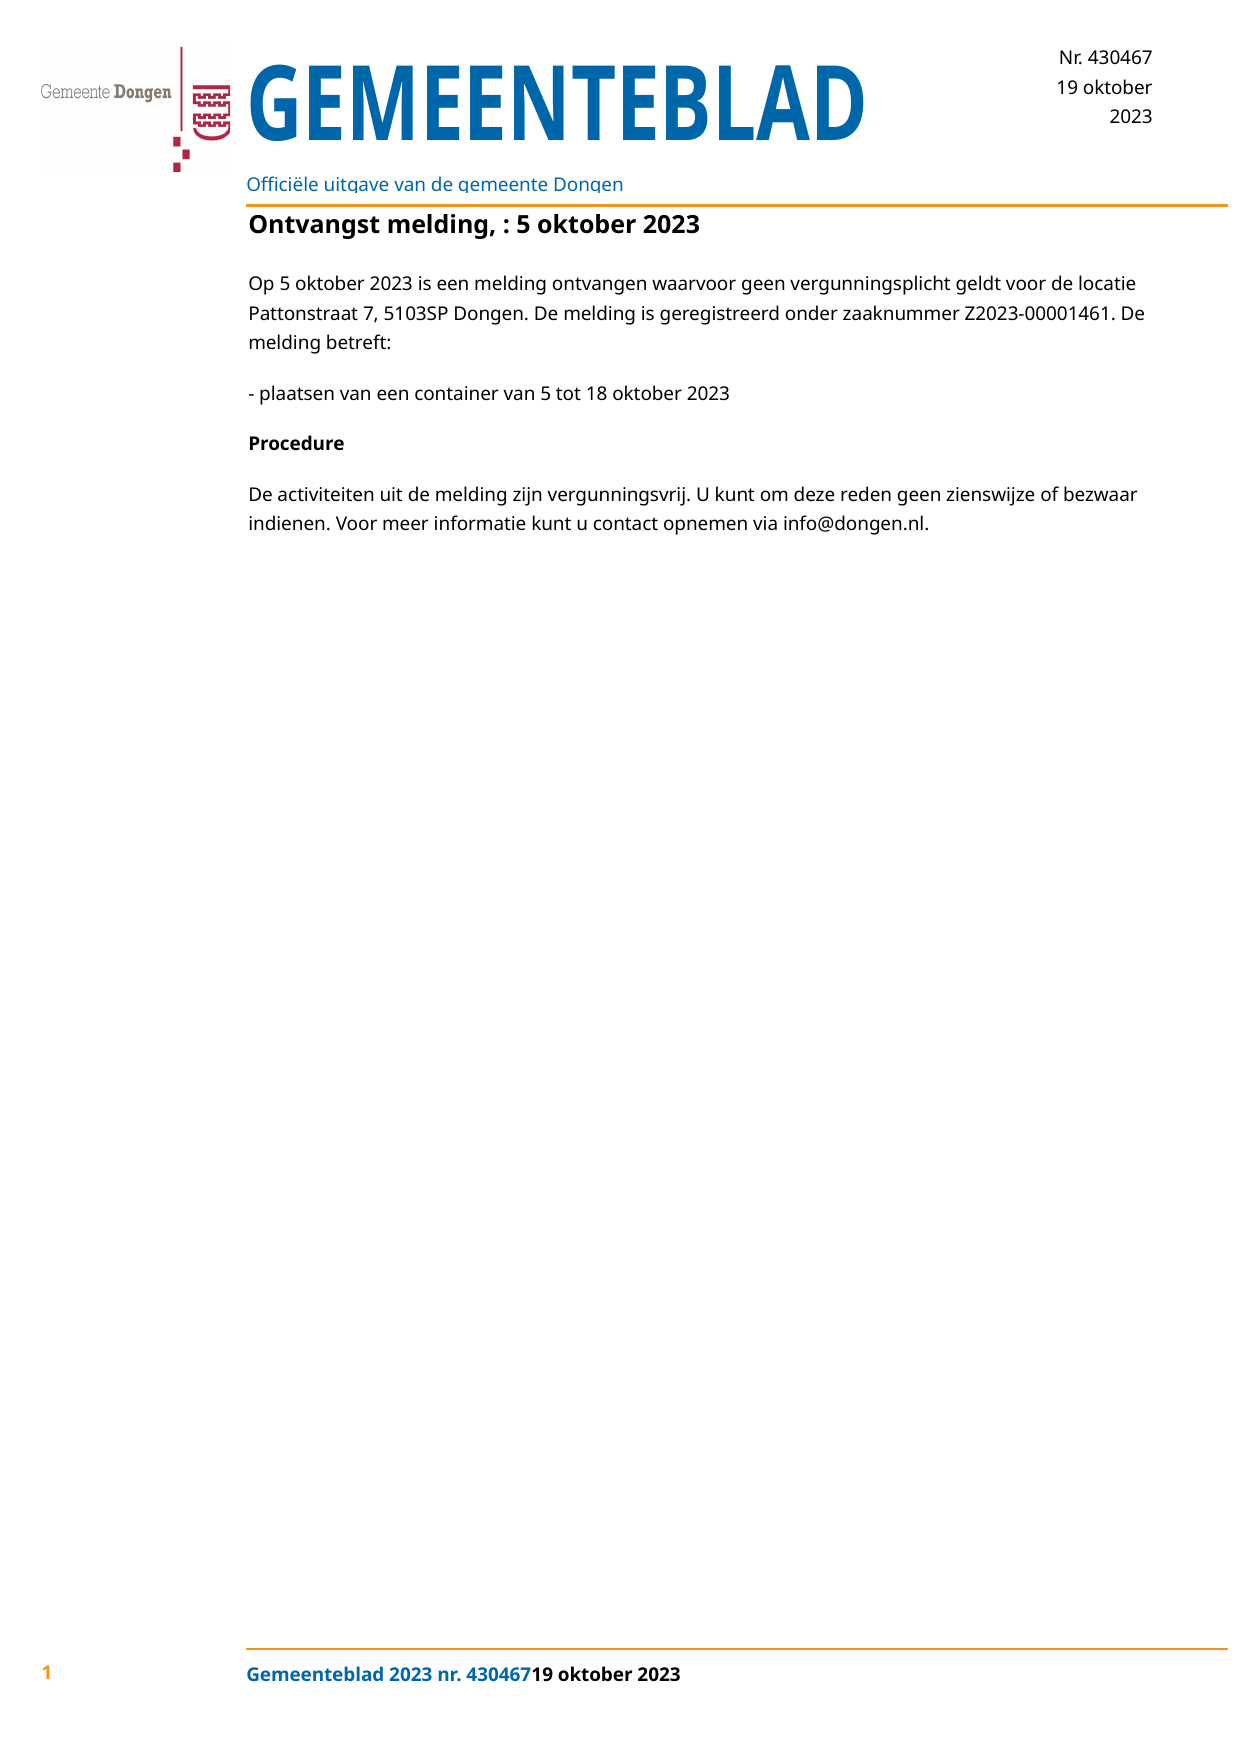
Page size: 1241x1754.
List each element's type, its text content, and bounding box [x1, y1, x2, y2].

text De activiteiten uit de melding zijn vergunningsvrij. U kunt om deze reden geen zienswijze of bezwaar indienen. Voor meer informatie kunt u contact opnemen via info@dongen.nl. [248, 481, 1152, 536]
text Op 5 oktober 2023 is een melding ontvangen waarvoor geen vergunningsplicht geldt voor de locatie Pattonstraat 7, 5103SP Dongen. De melding is geregistreerd onder zaaknummer Z2023-00001461. De melding betreft: [248, 270, 1152, 355]
picture [41, 47, 231, 172]
text Procedure [248, 430, 1152, 456]
text Ontvangst melding, : 5 oktober 2023 [248, 207, 1152, 241]
text - plaatsen van een container van 5 tot 18 oktober 2023 [248, 380, 1152, 406]
